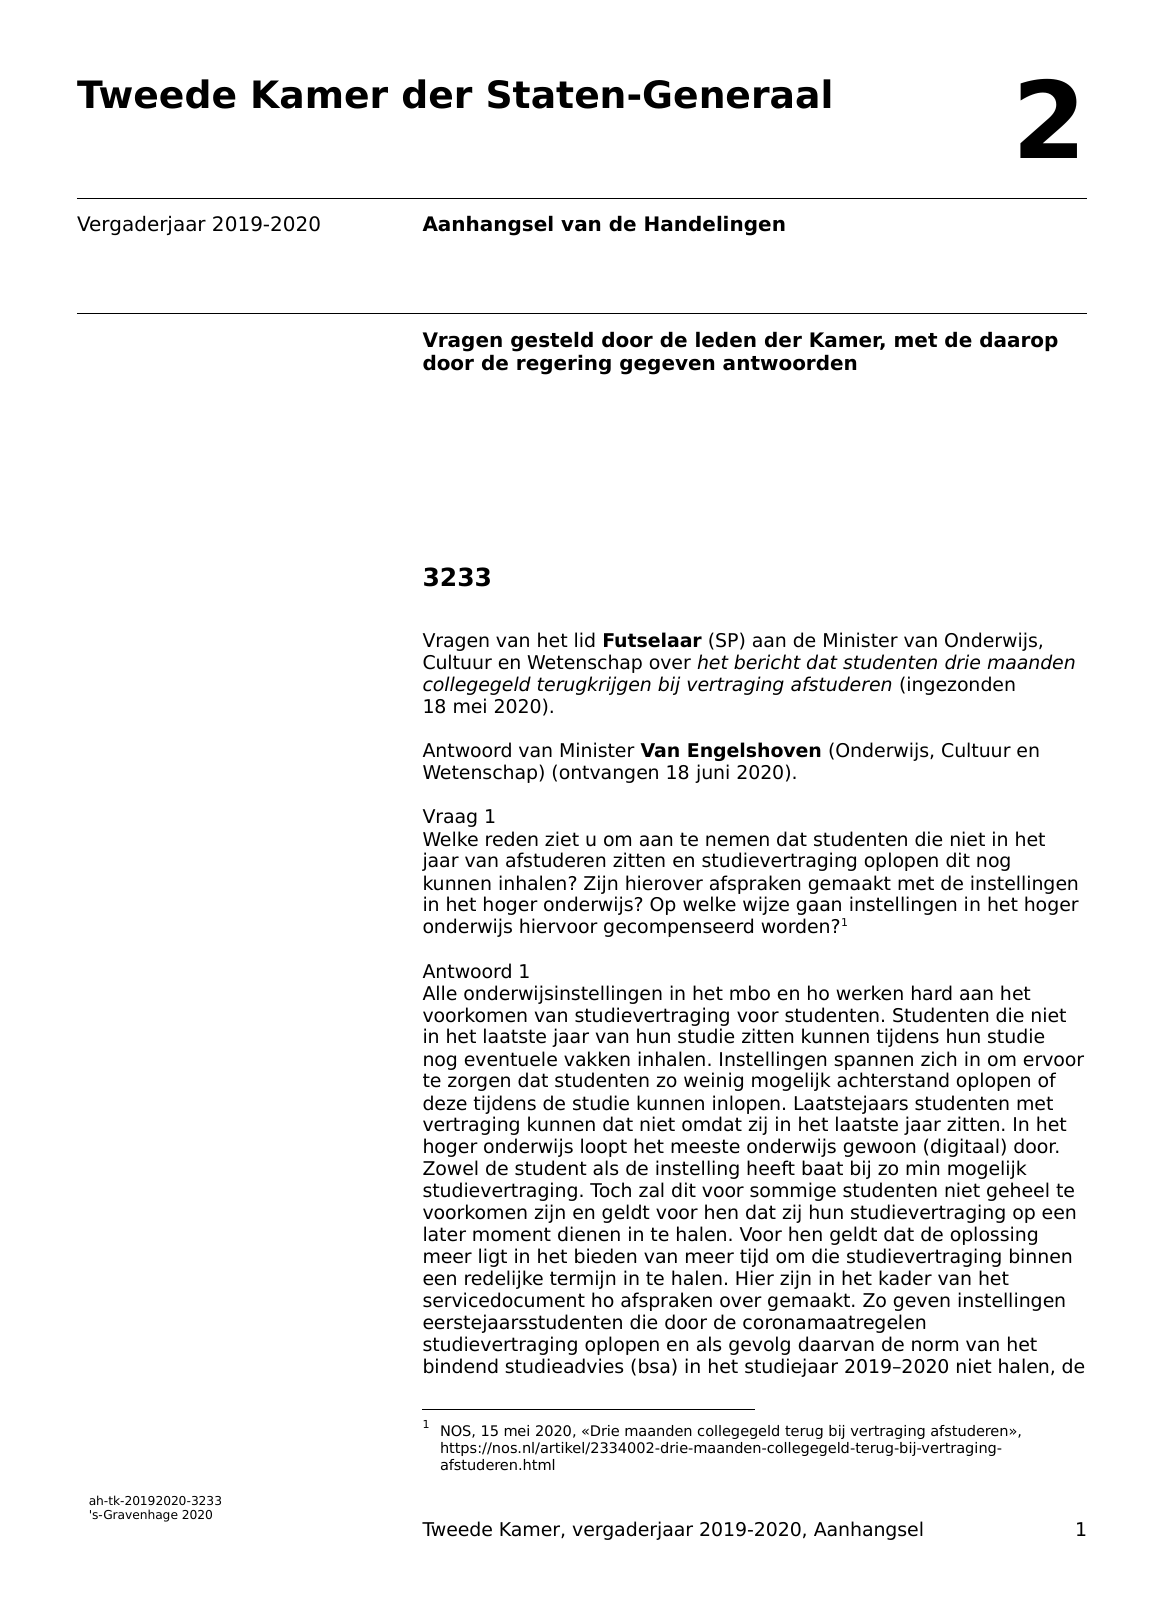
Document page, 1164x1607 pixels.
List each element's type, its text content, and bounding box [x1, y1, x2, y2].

text Vraag 1 [422, 806, 1087, 828]
text Welke reden ziet u om aan te nemen dat studenten die niet in het jaar van afstuderen zitten en studievertraging oplopen dit nog kunnen inhalen? Zijn hierover afspraken gemaakt met de instellingen in het hoger onderwijs? Op welke wijze gaan instellingen in het hoger onderwijs hiervoor gecompenseerd worden? [422, 828, 1087, 938]
text Antwoord van Minister Van Engelshoven (Onderwijs, Cultuur en Wetenschap) (ontvangen 18 juni 2020). [422, 740, 1087, 784]
text Antwoord 1 [422, 961, 1087, 982]
table_cell [77, 314, 422, 375]
text 's-Gravenhage 2020 [88, 1508, 323, 1522]
text ah-tk-20192020-3233 [88, 1494, 323, 1508]
table_cell Aanhangsel van de Handelingen [422, 199, 1087, 313]
table_cell Vergaderjaar 2019-2020 [77, 199, 422, 313]
table_cell Vragen gesteld door de leden der Kamer, met de daarop door de regering gegeven antwoorden [422, 314, 1087, 375]
table_header Tweede Kamer der Staten-Generaal [77, 59, 886, 198]
table_header 2 [886, 59, 1087, 198]
text Alle onderwijsinstellingen in het mbo en ho werken hard aan het voorkomen van studievertraging voor studenten. Studenten die niet in het laatste jaar van hun studie zitten kunnen tijdens hun studie nog eventuele vakken inhalen. Instellingen spannen zich in om ervoor te zorgen dat studenten zo weinig mogelijk achterstand oplopen of deze tijdens de studie kunnen inlopen. Laatstejaars studenten met vertraging kunnen dat niet omdat zij in het laatste jaar zitten. In het hoger onderwijs loopt het meeste onderwijs gewoon (digitaal) door. Zowel de student als de instelling heeft baat bij zo min mogelijk studievertraging. Toch zal dit voor sommige studenten niet geheel te voorkomen zijn en geldt voor hen dat zij hun studievertraging op een later moment dienen in te halen. Voor hen geldt dat de oplossing meer ligt in het bieden van meer tijd om die studievertraging binnen een redelijke termijn in te halen. Hier zijn in het kader van het servicedocument ho afspraken over gemaakt. Zo geven instellingen eerstejaarsstudenten die door de coronamaatregelen studievertraging oplopen en als gevolg daarvan de norm van het bindend studieadvies (bsa) in het studiejaar 2019–2020 niet halen, de [422, 982, 1087, 1378]
text NOS, 15 mei 2020, «Drie maanden collegegeld terug bij vertraging afstuderen», https://nos.nl/artikel/2334002-drie-maanden-collegegeld-terug-bij-vertraging-afstuderen.html [422, 1418, 1087, 1474]
text 3233 [422, 563, 1087, 592]
text Vragen van het lid Futselaar (SP) aan de Minister van Onderwijs, Cultuur en Wetenschap over het bericht dat studenten drie maanden collegegeld terugkrijgen bij vertraging afstuderen (ingezonden 18 mei 2020). [422, 630, 1087, 718]
